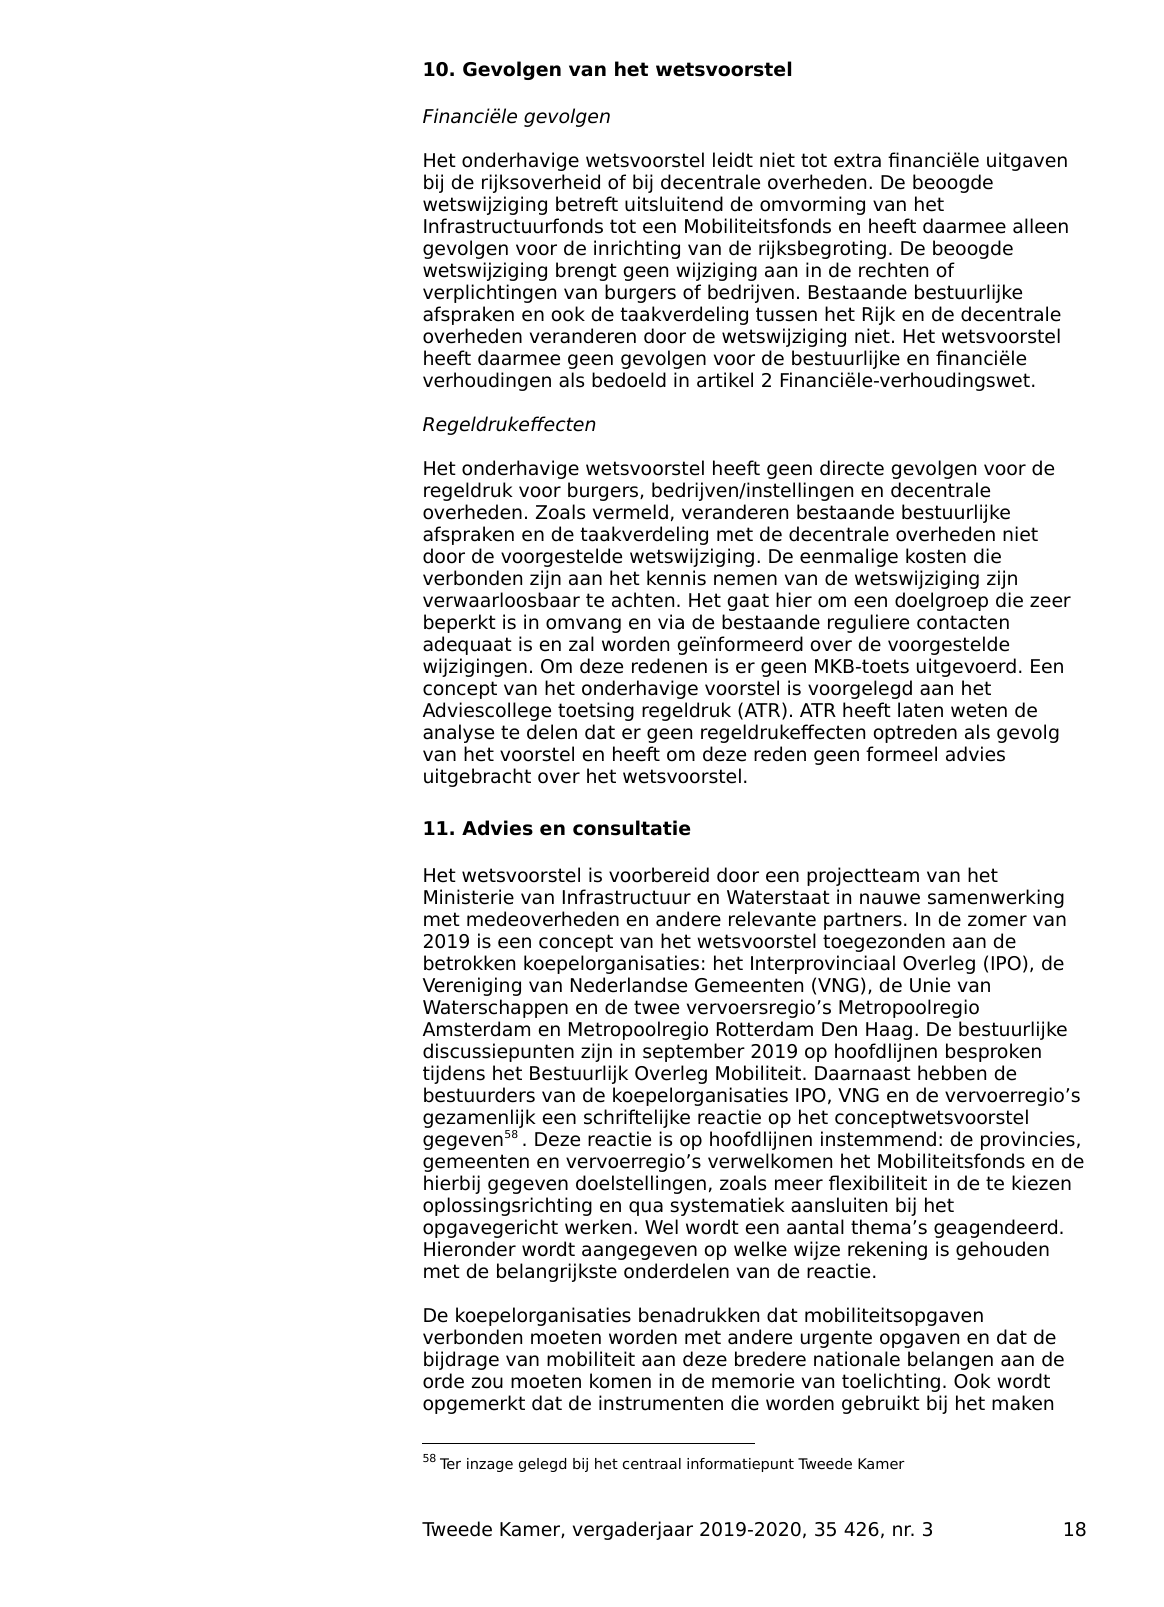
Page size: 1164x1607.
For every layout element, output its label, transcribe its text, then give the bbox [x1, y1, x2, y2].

subtitle 10. Gevolgen van het wetsvoorstel [422, 59, 1087, 81]
text Het onderhavige wetsvoorstel heeft geen directe gevolgen voor de regeldruk voor burgers, bedrijven/instellingen en decentrale overheden. Zoals vermeld, veranderen bestaande bestuurlijke afspraken en de taakverdeling met de decentrale overheden niet door de voorgestelde wetswijziging. De eenmalige kosten die verbonden zijn aan het kennis nemen van de wetswijziging zijn verwaarloosbaar te achten. Het gaat hier om een doelgroep die zeer beperkt is in omvang en via de bestaande reguliere contacten adequaat is en zal worden geïnformeerd over de voorgestelde wijzigingen. Om deze redenen is er geen MKB-toets uitgevoerd. Een concept van het onderhavige voorstel is voorgelegd aan het Adviescollege toetsing regeldruk (ATR). ATR heeft laten weten de analyse te delen dat er geen regeldrukeffecten optreden als gevolg van het voorstel en heeft om deze reden geen formeel advies uitgebracht over het wetsvoorstel. [422, 458, 1087, 788]
subtitle Regeldrukeffecten [422, 414, 1087, 436]
subtitle Financiële gevolgen [422, 106, 1087, 128]
subtitle 11. Advies en consultatie [422, 818, 1087, 840]
text De koepelorganisaties benadrukken dat mobiliteitsopgaven verbonden moeten worden met andere urgente opgaven en dat de bijdrage van mobiliteit aan deze bredere nationale belangen aan de orde zou moeten komen in de memorie van toelichting. Ook wordt opgemerkt dat de instrumenten die worden gebruikt bij het maken [422, 1305, 1087, 1415]
text Het wetsvoorstel is voorbereid door een projectteam van het Ministerie van Infrastructuur en Waterstaat in nauwe samenwerking met medeoverheden en andere relevante partners. In de zomer van 2019 is een concept van het wetsvoorstel toegezonden aan de betrokken koepelorganisaties: het Interprovinciaal Overleg (IPO), de Vereniging van Nederlandse Gemeenten (VNG), de Unie van Waterschappen en de twee vervoersregio’s Metropoolregio Amsterdam en Metropoolregio Rotterdam Den Haag. De bestuurlijke discussiepunten zijn in september 2019 op hoofdlijnen besproken tijdens het Bestuurlijk Overleg Mobiliteit. Daarnaast hebben de bestuurders van de koepelorganisaties IPO, VNG en de vervoerregio’s gezamenlijk een schriftelijke reactie op het conceptwetsvoorstel gegeven. Deze reactie is op hoofdlijnen instemmend: de provincies, gemeenten en vervoerregio’s verwelkomen het Mobiliteitsfonds en de hierbij gegeven doelstellingen, zoals meer flexibiliteit in de te kiezen oplossingsrichting en qua systematiek aansluiten bij het opgavegericht werken. Wel wordt een aantal thema’s geagendeerd. Hieronder wordt aangegeven op welke wijze rekening is gehouden met de belangrijkste onderdelen van de reactie. [422, 865, 1087, 1283]
text Ter inzage gelegd bij het centraal informatiepunt Tweede Kamer [422, 1452, 1087, 1474]
text Het onderhavige wetsvoorstel leidt niet tot extra financiële uitgaven bij de rijksoverheid of bij decentrale overheden. De beoogde wetswijziging betreft uitsluitend de omvorming van het Infrastructuurfonds tot een Mobiliteitsfonds en heeft daarmee alleen gevolgen voor de inrichting van de rijksbegroting. De beoogde wetswijziging brengt geen wijziging aan in de rechten of verplichtingen van burgers of bedrijven. Bestaande bestuurlijke afspraken en ook de taakverdeling tussen het Rijk en de decentrale overheden veranderen door de wetswijziging niet. Het wetsvoorstel heeft daarmee geen gevolgen voor de bestuurlijke en financiële verhoudingen als bedoeld in artikel 2 Financiële-verhoudingswet. [422, 150, 1087, 392]
